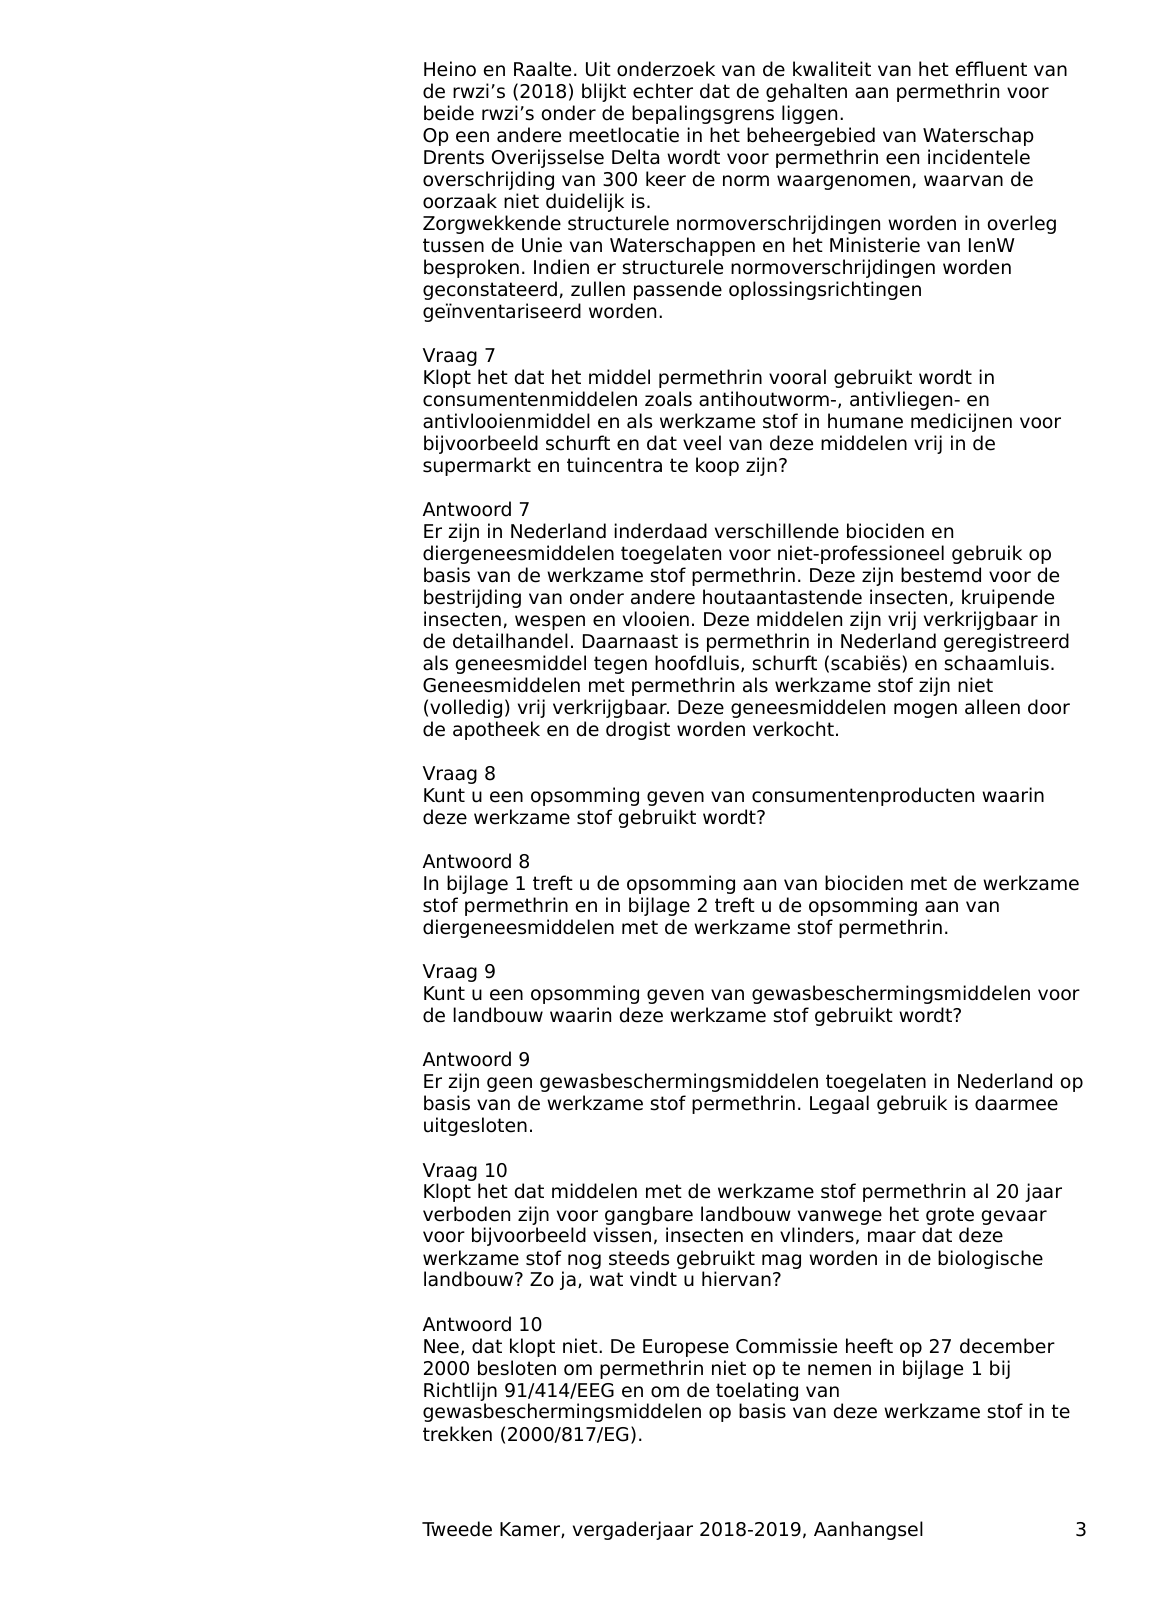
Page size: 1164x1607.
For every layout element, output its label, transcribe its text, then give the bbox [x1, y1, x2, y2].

text Antwoord 10 [422, 1313, 1087, 1336]
text Antwoord 8 [422, 851, 1087, 873]
text Vraag 8 [422, 763, 1087, 785]
text Antwoord 7 [422, 499, 1087, 521]
text Er zijn in Nederland inderdaad verschillende biociden en diergeneesmiddelen toegelaten voor niet-professioneel gebruik op basis van de werkzame stof permethrin. Deze zijn bestemd voor de bestrijding van onder andere houtaantastende insecten, kruipende insecten, wespen en vlooien. Deze middelen zijn vrij verkrijgbaar in de detailhandel. Daarnaast is permethrin in Nederland geregistreerd als geneesmiddel tegen hoofdluis, schurft (scabiës) en schaamluis. Geneesmiddelen met permethrin als werkzame stof zijn niet (volledig) vrij verkrijgbaar. Deze geneesmiddelen mogen alleen door de apotheek en de drogist worden verkocht. [422, 521, 1087, 741]
text Vraag 10 [422, 1159, 1087, 1181]
text Klopt het dat middelen met de werkzame stof permethrin al 20 jaar verboden zijn voor gangbare landbouw vanwege het grote gevaar voor bijvoorbeeld vissen, insecten en vlinders, maar dat deze werkzame stof nog steeds gebruikt mag worden in de biologische landbouw? Zo ja, wat vindt u hiervan? [422, 1181, 1087, 1291]
text In bijlage 1 treft u de opsomming aan van biociden met de werkzame stof permethrin en in bijlage 2 treft u de opsomming aan van diergeneesmiddelen met de werkzame stof permethrin. [422, 873, 1087, 939]
text Vraag 9 [422, 961, 1087, 983]
text Op een andere meetlocatie in het beheergebied van Waterschap Drents Overijsselse Delta wordt voor permethrin een incidentele overschrijding van 300 keer de norm waargenomen, waarvan de oorzaak niet duidelijk is. [422, 125, 1087, 213]
text Heino en Raalte. Uit onderzoek van de kwaliteit van het effluent van de rwzi’s (2018) blijkt echter dat de gehalten aan permethrin voor beide rwzi’s onder de bepalingsgrens liggen. [422, 59, 1087, 125]
text Kunt u een opsomming geven van consumentenproducten waarin deze werkzame stof gebruikt wordt? [422, 785, 1087, 829]
text Kunt u een opsomming geven van gewasbeschermingsmiddelen voor de landbouw waarin deze werkzame stof gebruikt wordt? [422, 983, 1087, 1027]
text Antwoord 9 [422, 1049, 1087, 1071]
text Nee, dat klopt niet. De Europese Commissie heeft op 27 december 2000 besloten om permethrin niet op te nemen in bijlage 1 bij Richtlijn 91/414/EEG en om de toelating van gewasbeschermingsmiddelen op basis van deze werkzame stof in te trekken (2000/817/EG). [422, 1336, 1087, 1445]
text Er zijn geen gewasbeschermingsmiddelen toegelaten in Nederland op basis van de werkzame stof permethrin. Legaal gebruik is daarmee uitgesloten. [422, 1071, 1087, 1137]
text Klopt het dat het middel permethrin vooral gebruikt wordt in consumentenmiddelen zoals antihoutworm-, antivliegen- en antivlooienmiddel en als werkzame stof in humane medicijnen voor bijvoorbeeld schurft en dat veel van deze middelen vrij in de supermarkt en tuincentra te koop zijn? [422, 367, 1087, 477]
text Vraag 7 [422, 345, 1087, 367]
text Zorgwekkende structurele normoverschrijdingen worden in overleg tussen de Unie van Waterschappen en het Ministerie van IenW besproken. Indien er structurele normoverschrijdingen worden geconstateerd, zullen passende oplossingsrichtingen geïnventariseerd worden. [422, 213, 1087, 323]
